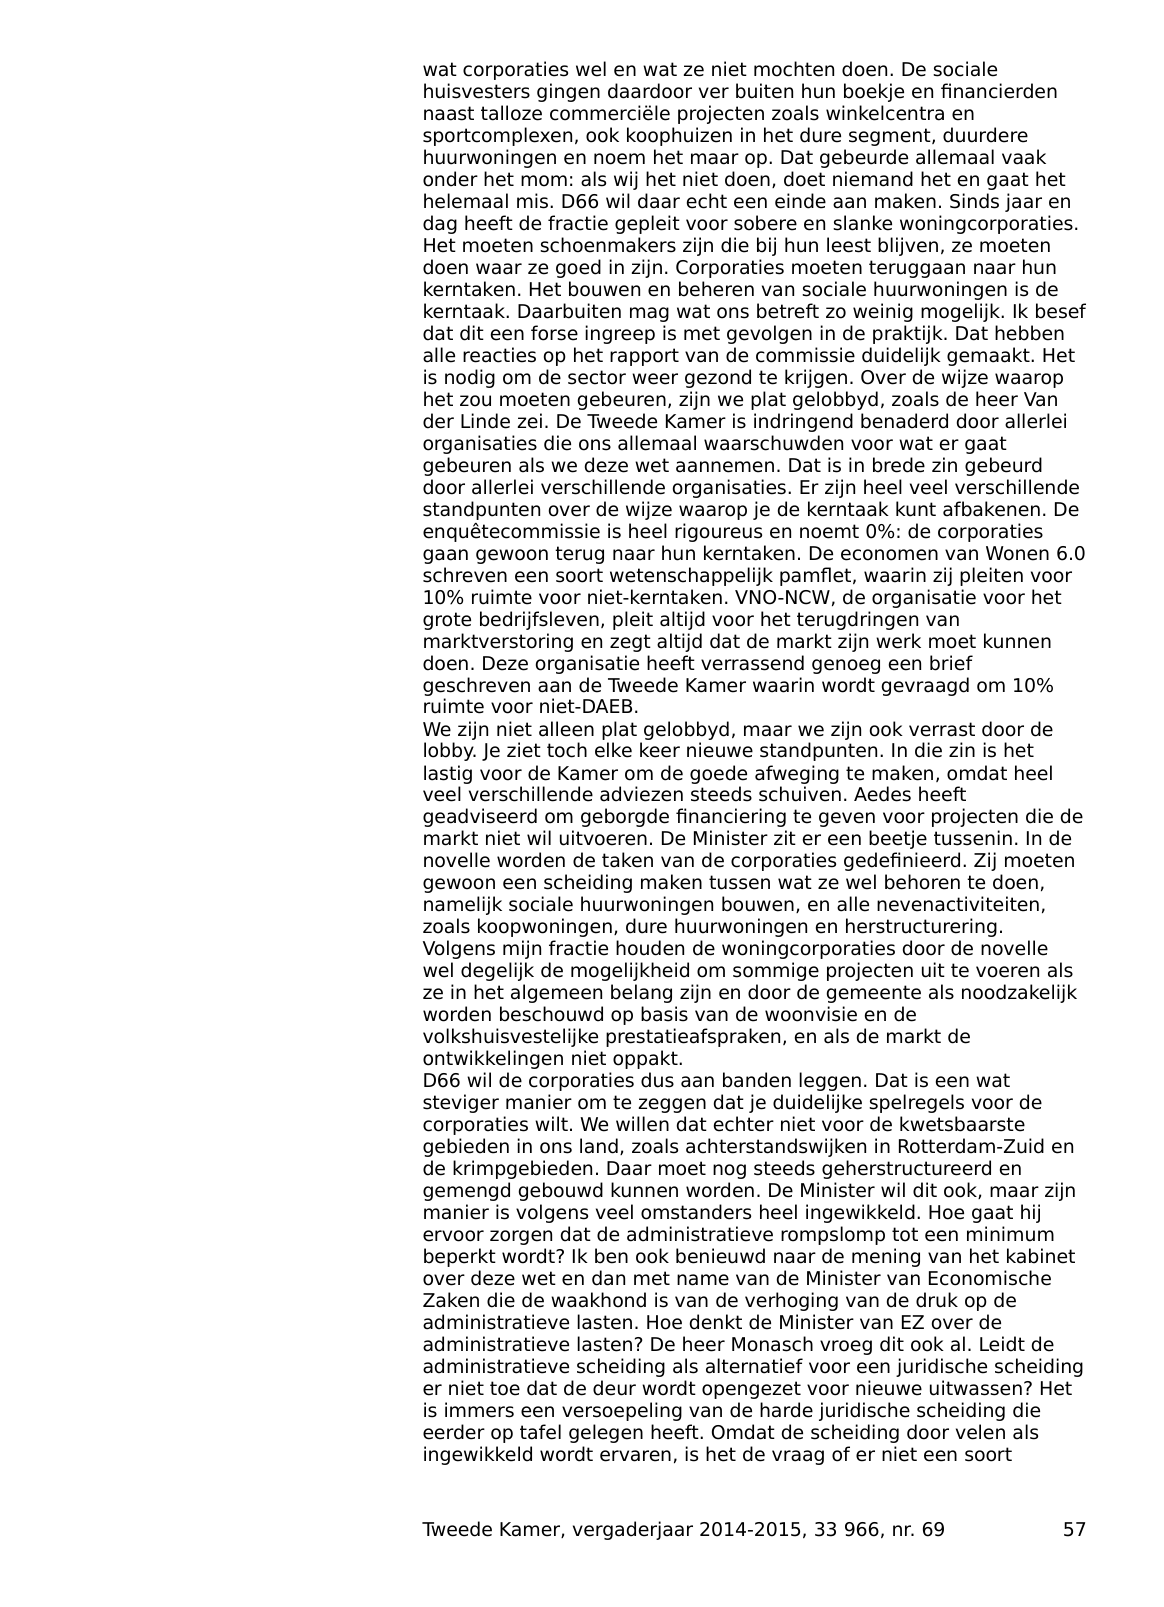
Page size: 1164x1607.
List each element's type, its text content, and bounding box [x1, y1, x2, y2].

text We zijn niet alleen plat gelobbyd, maar we zijn ook verrast door de lobby. Je ziet toch elke keer nieuwe standpunten. In die zin is het lastig voor de Kamer om de goede afweging te maken, omdat heel veel verschillende adviezen steeds schuiven. Aedes heeft geadviseerd om geborgde financiering te geven voor projecten die de markt niet wil uitvoeren. De Minister zit er een beetje tussenin. In de novelle worden de taken van de corporaties gedefinieerd. Zij moeten gewoon een scheiding maken tussen wat ze wel behoren te doen, namelijk sociale huurwoningen bouwen, en alle nevenactiviteiten, zoals koopwoningen, dure huurwoningen en herstructurering. [422, 718, 1087, 938]
text Volgens mijn fractie houden de woningcorporaties door de novelle wel degelijk de mogelijkheid om sommige projecten uit te voeren als ze in het algemeen belang zijn en door de gemeente als noodzakelijk worden beschouwd op basis van de woonvisie en de volkshuisvestelijke prestatieafspraken, en als de markt de ontwikkelingen niet oppakt. [422, 938, 1087, 1070]
text D66 wil de corporaties dus aan banden leggen. Dat is een wat steviger manier om te zeggen dat je duidelijke spelregels voor de corporaties wilt. We willen dat echter niet voor de kwetsbaarste gebieden in ons land, zoals achterstandswijken in Rotterdam-Zuid en de krimpgebieden. Daar moet nog steeds geherstructureerd en gemengd gebouwd kunnen worden. De Minister wil dit ook, maar zijn manier is volgens veel omstanders heel ingewikkeld. Hoe gaat hij ervoor zorgen dat de administratieve rompslomp tot een minimum beperkt wordt? Ik ben ook benieuwd naar de mening van het kabinet over deze wet en dan met name van de Minister van Economische Zaken die de waakhond is van de verhoging van de druk op de administratieve lasten. Hoe denkt de Minister van EZ over de administratieve lasten? De heer Monasch vroeg dit ook al. Leidt de administratieve scheiding als alternatief voor een juridische scheiding er niet toe dat de deur wordt opengezet voor nieuwe uitwassen? Het is immers een versoepeling van de harde juridische scheiding die eerder op tafel gelegen heeft. Omdat de scheiding door velen als ingewikkeld wordt ervaren, is het de vraag of er niet een soort [422, 1070, 1087, 1466]
text wat corporaties wel en wat ze niet mochten doen. De sociale huisvesters gingen daardoor ver buiten hun boekje en financierden naast talloze commerciële projecten zoals winkelcentra en sportcomplexen, ook koophuizen in het dure segment, duurdere huurwoningen en noem het maar op. Dat gebeurde allemaal vaak onder het mom: als wij het niet doen, doet niemand het en gaat het helemaal mis. D66 wil daar echt een einde aan maken. Sinds jaar en dag heeft de fractie gepleit voor sobere en slanke woningcorporaties. Het moeten schoenmakers zijn die bij hun leest blijven, ze moeten doen waar ze goed in zijn. Corporaties moeten teruggaan naar hun kerntaken. Het bouwen en beheren van sociale huurwoningen is de kerntaak. Daarbuiten mag wat ons betreft zo weinig mogelijk. Ik besef dat dit een forse ingreep is met gevolgen in de praktijk. Dat hebben alle reacties op het rapport van de commissie duidelijk gemaakt. Het is nodig om de sector weer gezond te krijgen. Over de wijze waarop het zou moeten gebeuren, zijn we plat gelobbyd, zoals de heer Van der Linde zei. De Tweede Kamer is indringend benaderd door allerlei organisaties die ons allemaal waarschuwden voor wat er gaat gebeuren als we deze wet aannemen. Dat is in brede zin gebeurd door allerlei verschillende organisaties. Er zijn heel veel verschillende standpunten over de wijze waarop je de kerntaak kunt afbakenen. De enquêtecommissie is heel rigoureus en noemt 0%: de corporaties gaan gewoon terug naar hun kerntaken. De economen van Wonen 6.0 schreven een soort wetenschappelijk pamflet, waarin zij pleiten voor 10% ruimte voor niet-kerntaken. VNO-NCW, de organisatie voor het grote bedrijfsleven, pleit altijd voor het terugdringen van marktverstoring en zegt altijd dat de markt zijn werk moet kunnen doen. Deze organisatie heeft verrassend genoeg een brief geschreven aan de Tweede Kamer waarin wordt gevraagd om 10% ruimte voor niet-DAEB. [422, 59, 1087, 718]
